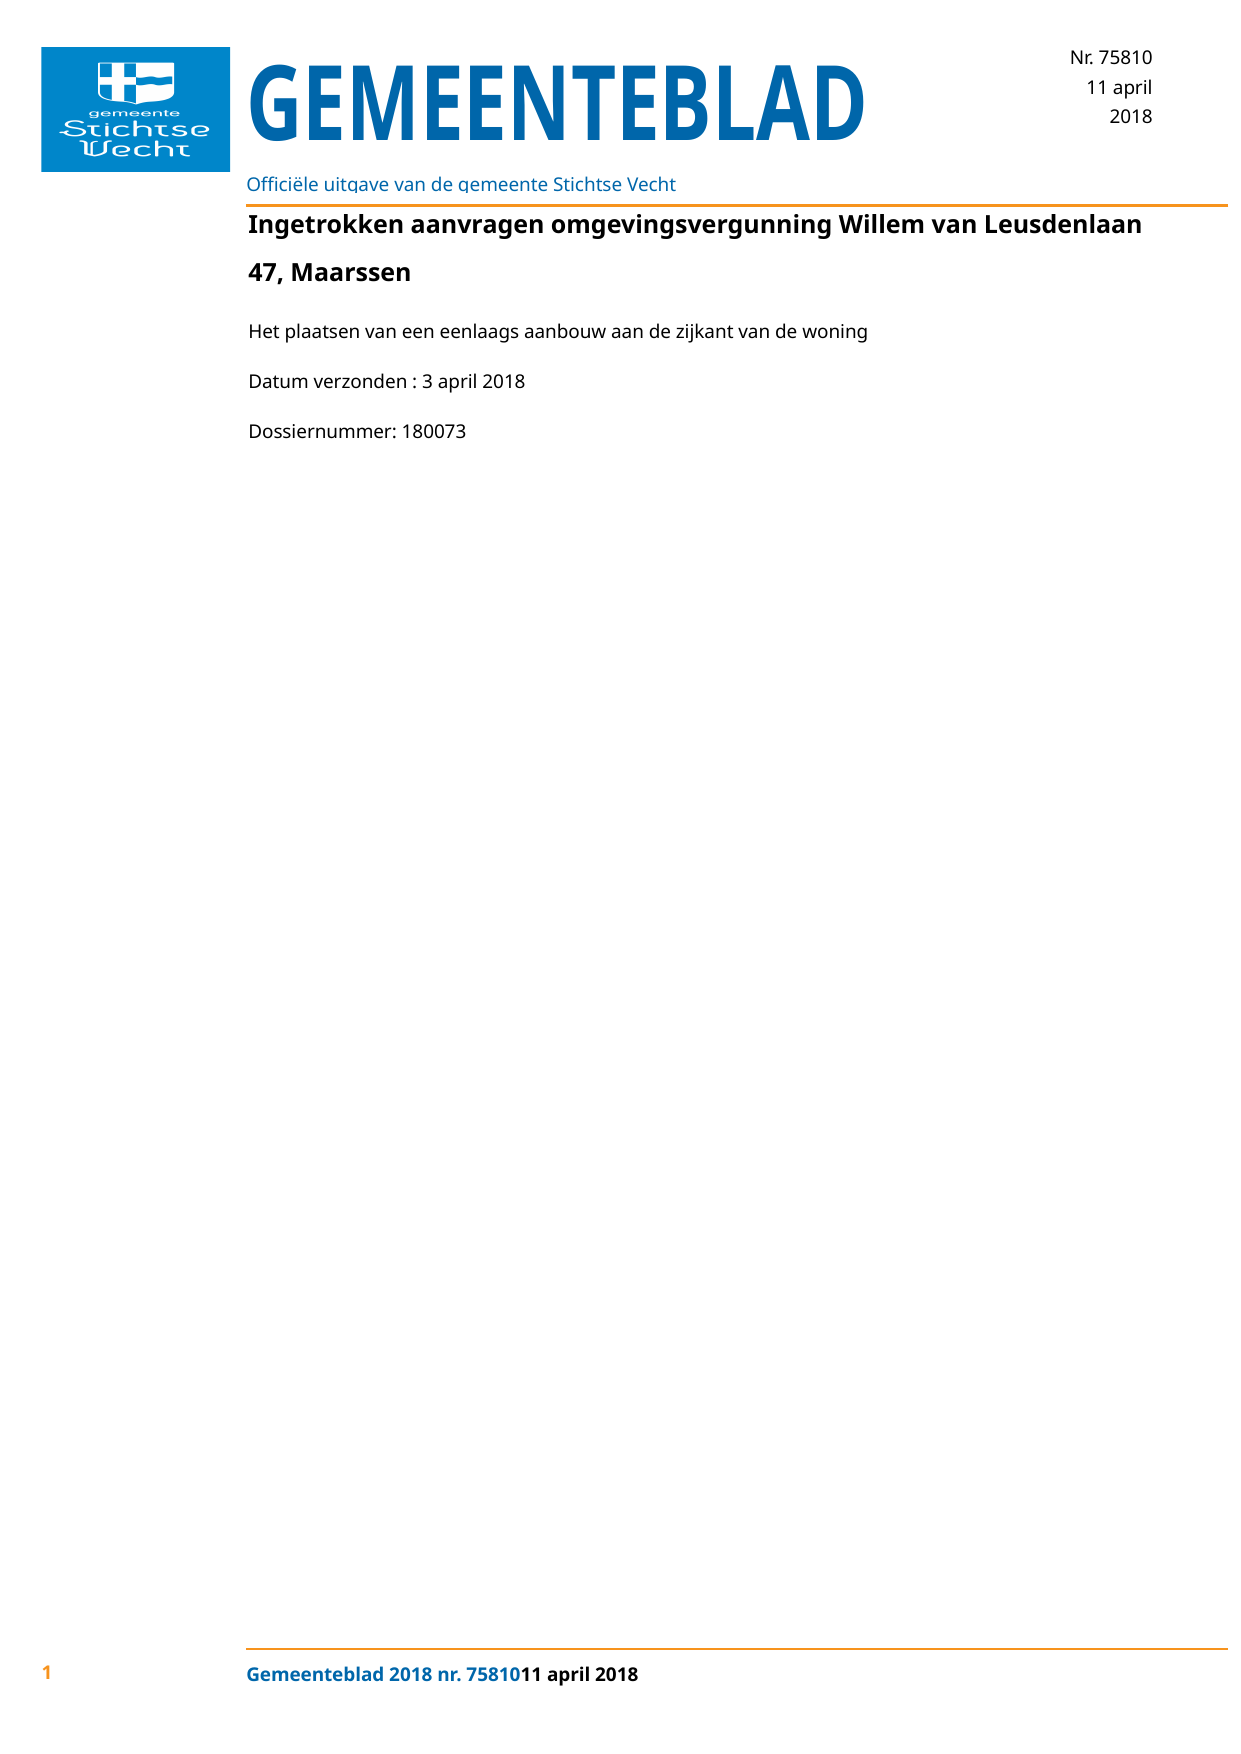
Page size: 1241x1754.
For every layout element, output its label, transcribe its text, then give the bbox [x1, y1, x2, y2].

text Datum verzonden : 3 april 2018 [248, 368, 1152, 394]
picture [99, 63, 135, 101]
text Het plaatsen van een eenlaags aanbouw aan de zijkant van de woning [248, 318, 1152, 344]
picture [137, 63, 174, 103]
text Dossiernummer: 180073 [248, 419, 1152, 444]
text Ingetrokken aanvragen omgevingsvergunning Willem van Leusdenlaan 47, Maarssen [248, 207, 1152, 288]
